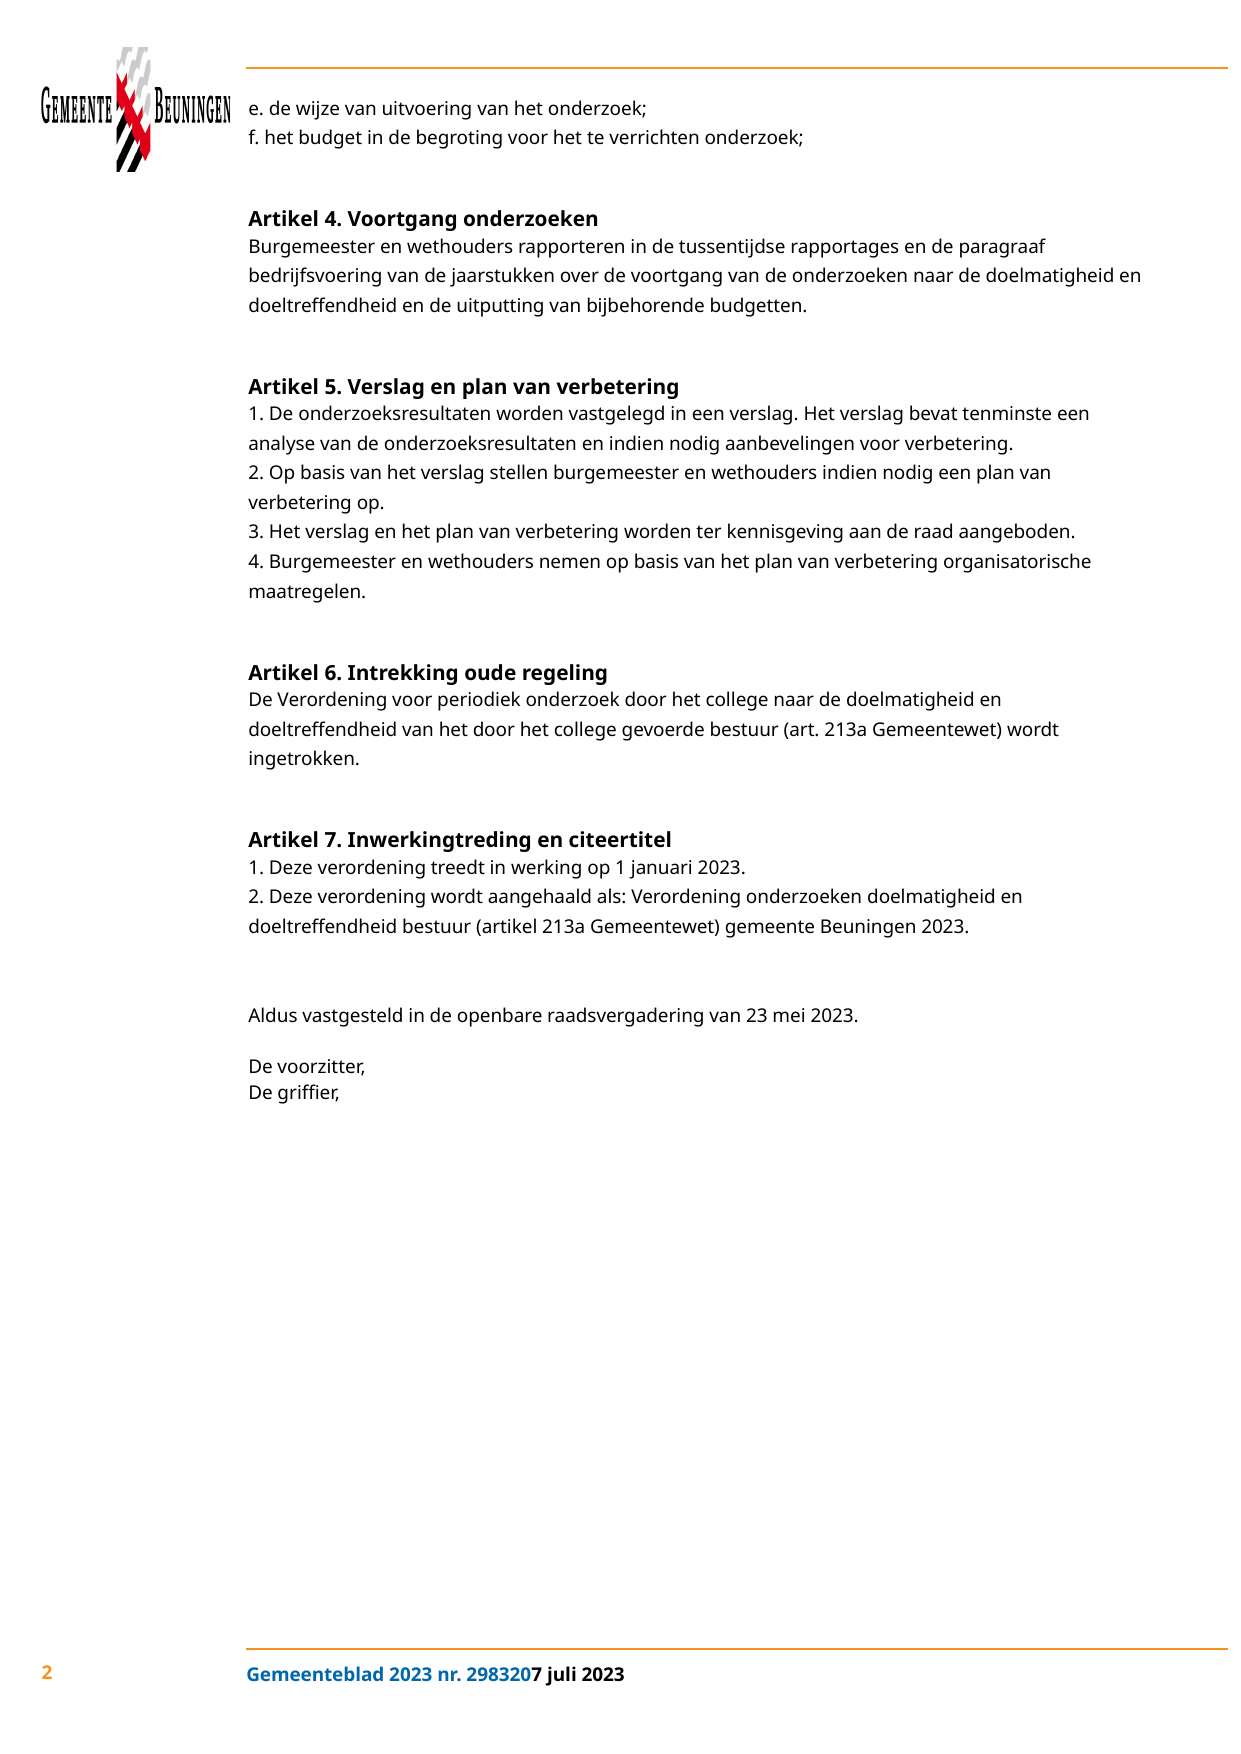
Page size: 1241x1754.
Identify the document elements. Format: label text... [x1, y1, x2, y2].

text Aldus vastgesteld in de openbare raadsvergadering van 23 mei 2023. [248, 1002, 1152, 1028]
text Artikel 7. Inwerkingtreding en citeertitel [248, 826, 1152, 854]
text 2. Op basis van het verslag stellen burgemeester en wethouders indien nodig een plan van verbetering op. [248, 459, 1152, 515]
text 1. Deze verordening treedt in werking op 1 januari 2023. [248, 854, 1152, 880]
text De voorzitter, [248, 1053, 1152, 1079]
text Burgemeester en wethouders rapporteren in de tussentijdse rapportages en de paragraaf bedrijfsvoering van de jaarstukken over de voortgang van de onderzoeken naar de doelmatigheid en doeltreffendheid en de uitputting van bijbehorende budgetten. [248, 233, 1152, 318]
text e. de wijze van uitvoering van het onderzoek; [248, 95, 1152, 121]
text Artikel 6. Intrekking oude regeling [248, 658, 1152, 686]
text 2. Deze verordening wordt aangehaald als: Verordening onderzoeken doelmatigheid en doeltreffendheid bestuur (artikel 213a Gemeentewet) gemeente Beuningen 2023. [248, 883, 1152, 939]
picture [41, 47, 231, 172]
text De Verordening voor periodiek onderzoek door het college naar de doelmatigheid en doeltreffendheid van het door het college gevoerde bestuur (art. 213a Gemeentewet) wordt ingetrokken. [248, 686, 1152, 771]
text 3. Het verslag en het plan van verbetering worden ter kennisgeving aan de raad aangeboden. [248, 519, 1152, 544]
text 4. Burgemeester en wethouders nemen op basis van het plan van verbetering organisatorische maatregelen. [248, 548, 1152, 604]
text Artikel 5. Verslag en plan van verbetering [248, 372, 1152, 400]
text Artikel 4. Voortgang onderzoeken [248, 204, 1152, 233]
text De griffier, [248, 1079, 1152, 1105]
text f. het budget in de begroting voor het te verrichten onderzoek; [248, 124, 1152, 150]
text 1. De onderzoeksresultaten worden vastgelegd in een verslag. Het verslag bevat tenminste een analyse van de onderzoeksresultaten en indien nodig aanbevelingen voor verbetering. [248, 400, 1152, 456]
